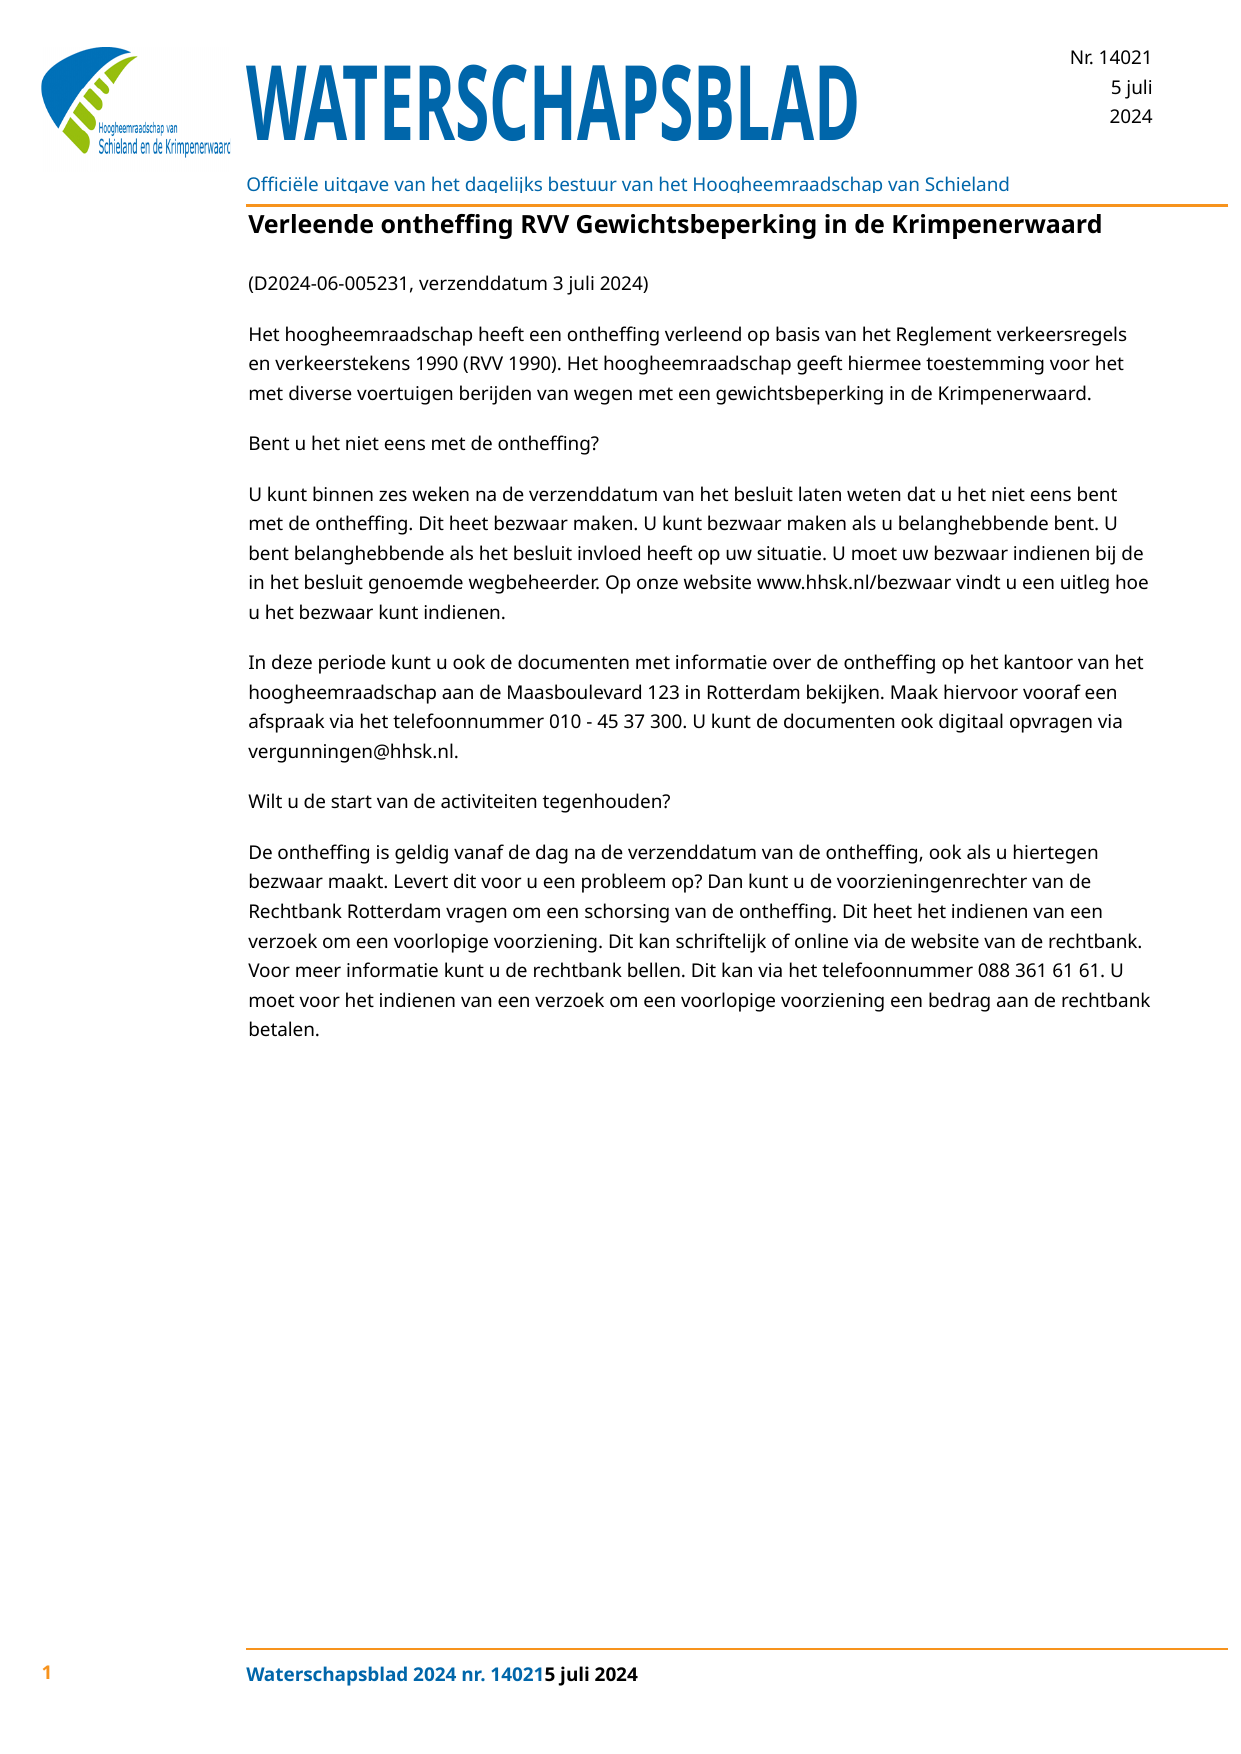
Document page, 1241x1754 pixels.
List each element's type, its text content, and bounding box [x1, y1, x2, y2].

text Verleende ontheffing RVV Gewichtsbeperking in de Krimpenerwaard [248, 207, 1152, 241]
text (D2024-06-005231, verzenddatum 3 juli 2024) [248, 270, 1152, 296]
text In deze periode kunt u ook de documenten met informatie over de ontheffing op het kantoor van het hoogheemraadschap aan de Maasboulevard 123 in Rotterdam bekijken. Maak hiervoor vooraf een afspraak via het telefoonnummer 010 - 45 37 300. U kunt de documenten ook digitaal opvragen via vergunningen@hhsk.nl. [248, 649, 1152, 764]
text U kunt binnen zes weken na de verzenddatum van het besluit laten weten dat u het niet eens bent met de ontheffing. Dit heet bezwaar maken. U kunt bezwaar maken als u belanghebbende bent. U bent belanghebbende als het besluit invloed heeft op uw situatie. U moet uw bezwaar indienen bij de in het besluit genoemde wegbeheerder. Op onze website www.hhsk.nl/bezwaar vindt u een uitleg hoe u het bezwaar kunt indienen. [248, 481, 1152, 625]
text Het hoogheemraadschap heeft een ontheffing verleend op basis van het Reglement verkeersregels en verkeerstekens 1990 (RVV 1990). Het hoogheemraadschap geeft hiermee toestemming voor het met diverse voertuigen berijden van wegen met een gewichtsbeperking in de Krimpenerwaard. [248, 321, 1152, 406]
text Wilt u de start van de activiteiten tegenhouden? [248, 789, 1152, 814]
picture [41, 47, 231, 172]
text Bent u het niet eens met de ontheffing? [248, 430, 1152, 456]
text De ontheffing is geldig vanaf de dag na de verzenddatum van de ontheffing, ook als u hiertegen bezwaar maakt. Levert dit voor u een probleem op? Dan kunt u de voorzieningenrechter van de Rechtbank Rotterdam vragen om een schorsing van de ontheffing. Dit heet het indienen van een verzoek om een voorlopige voorziening. Dit kan schriftelijk of online via de website van de rechtbank. Voor meer informatie kunt u de rechtbank bellen. Dit kan via het telefoonnummer 088 361 61 61. U moet voor het indienen van een verzoek om een voorlopige voorziening een bedrag aan de rechtbank betalen. [248, 839, 1152, 1042]
